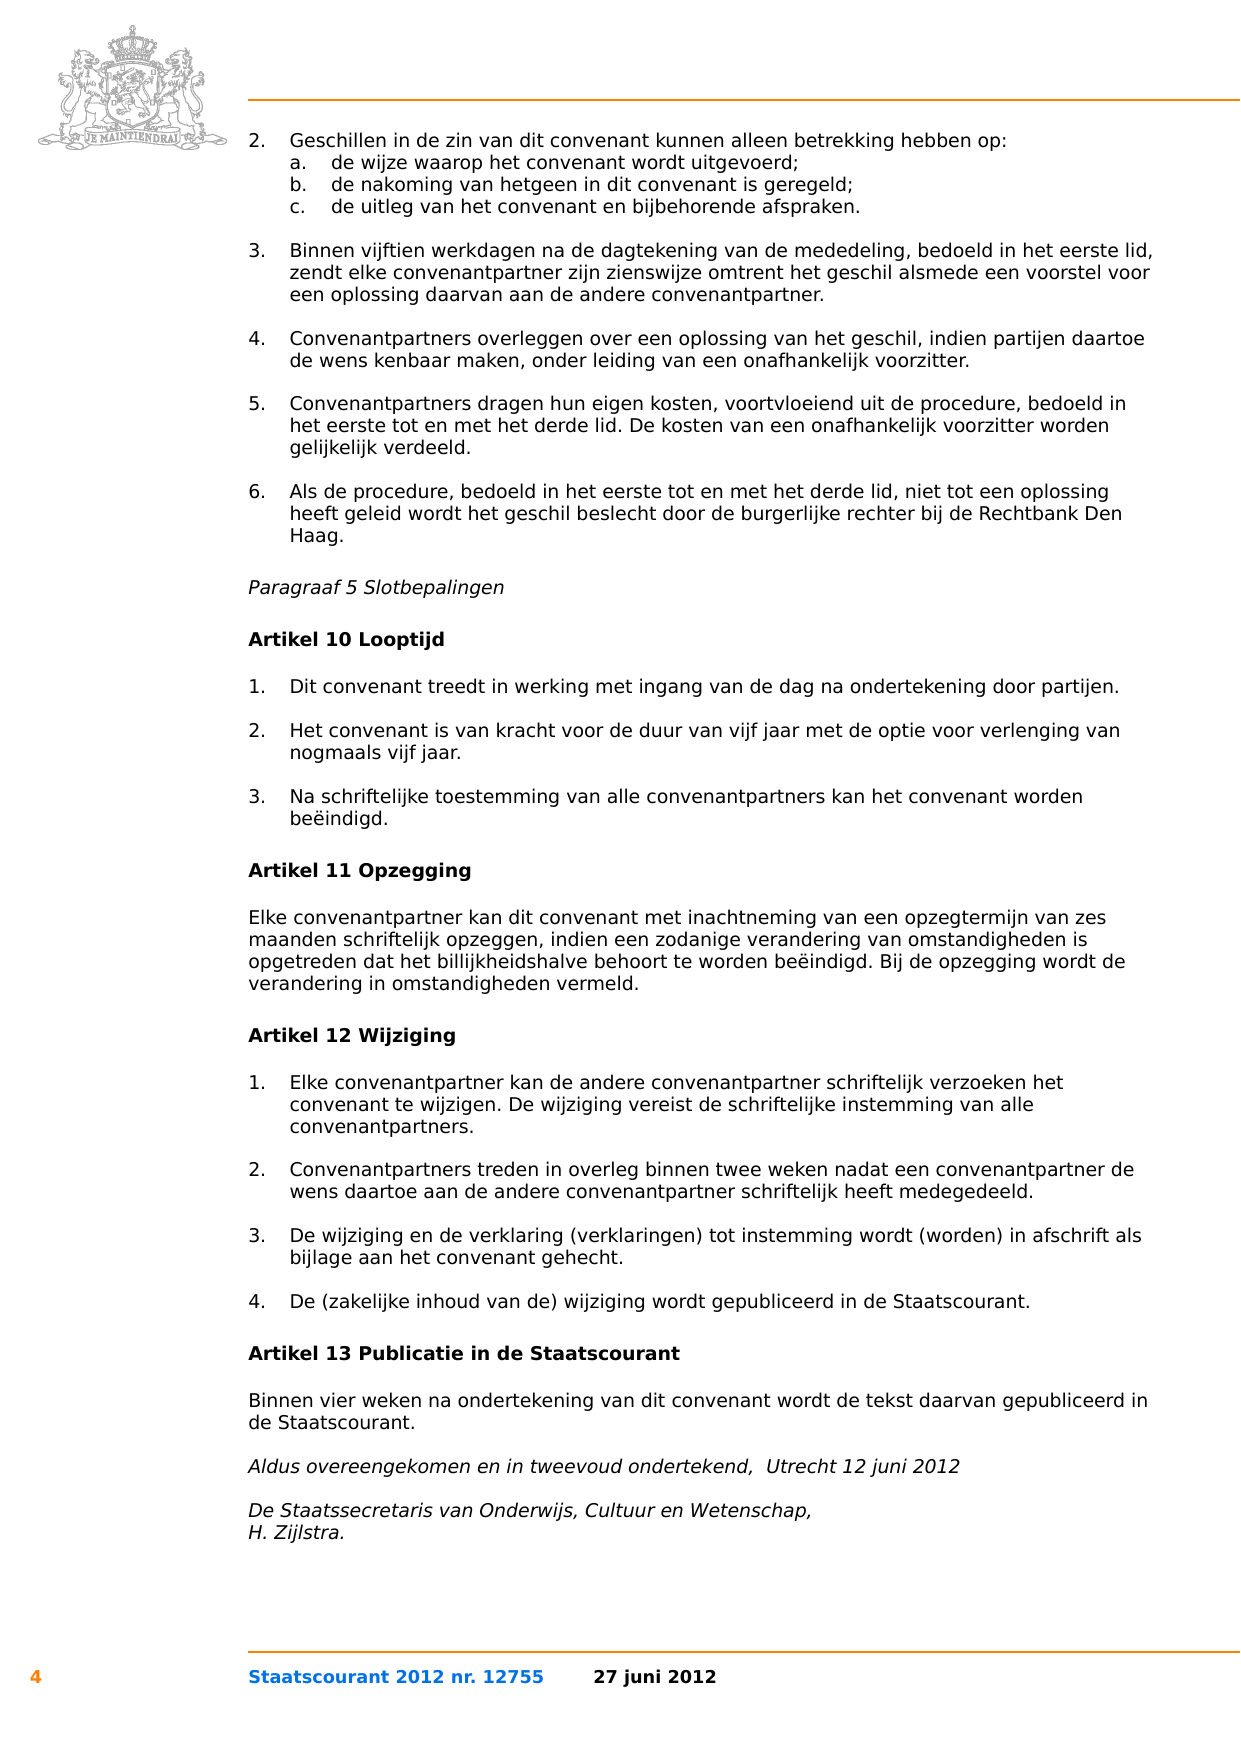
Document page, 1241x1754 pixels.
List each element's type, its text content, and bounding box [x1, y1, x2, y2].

text c. de uitleg van het convenant en bijbehorende afspraken. [289, 196, 1163, 218]
text Elke convenantpartner kan dit convenant met inachtneming van een opzegtermijn van zes maanden schriftelijk opzeggen, indien een zodanige verandering van omstandigheden is opgetreden dat het billijkheidshalve behoort te worden beëindigd. Bij de opzegging wordt de verandering in omstandigheden vermeld. [248, 907, 1163, 994]
text a. de wijze waarop het convenant wordt uitgevoerd; [289, 152, 1163, 174]
text b. de nakoming van hetgeen in dit convenant is geregeld; [289, 174, 1163, 196]
text Aldus overeengekomen en in tweevoud ondertekend, Utrecht 12 juni 2012 [248, 1456, 1163, 1478]
text 4. Convenantpartners overleggen over een oplossing van het geschil, indien partijen daartoe de wens kenbaar maken, onder leiding van een onafhankelijk voorzitter. [248, 327, 1163, 371]
text 2. Geschillen in de zin van dit convenant kunnen alleen betrekking hebben op: [248, 130, 1163, 152]
subtitle Artikel 13 Publicatie in de Staatscourant [248, 1343, 1163, 1365]
subtitle Artikel 12 Wijziging [248, 1024, 1163, 1047]
text 2. Het convenant is van kracht voor de duur van vijf jaar met de optie voor verlenging van nogmaals vijf jaar. [248, 720, 1163, 764]
text 3. Na schriftelijke toestemming van alle convenantpartners kan het convenant worden beëindigd. [248, 786, 1163, 830]
picture [38, 25, 227, 150]
subtitle Artikel 11 Opzegging [248, 860, 1163, 882]
text 5. Convenantpartners dragen hun eigen kosten, voortvloeiend uit de procedure, bedoeld in het eerste tot en met het derde lid. De kosten van een onafhankelijk voorzitter worden gelijkelijk verdeeld. [248, 393, 1163, 459]
text Binnen vier weken na ondertekening van dit convenant wordt de tekst daarvan gepubliceerd in de Staatscourant. [248, 1390, 1163, 1434]
text 4. De (zakelijke inhoud van de) wijziging wordt gepubliceerd in de Staatscourant. [248, 1291, 1163, 1313]
text 1. Dit convenant treedt in werking met ingang van de dag na ondertekening door partijen. [248, 676, 1163, 698]
text 1. Elke convenantpartner kan de andere convenantpartner schriftelijk verzoeken het convenant te wijzigen. De wijziging vereist de schriftelijke instemming van alle convenantpartners. [248, 1072, 1163, 1137]
subtitle Paragraaf 5 Slotbepalingen [248, 577, 1163, 599]
text 3. Binnen vijftien werkdagen na de dagtekening van de mededeling, bedoeld in het eerste lid, zendt elke convenantpartner zijn zienswijze omtrent het geschil alsmede een voorstel voor een oplossing daarvan aan de andere convenantpartner. [248, 240, 1163, 306]
text 3. De wijziging en de verklaring (verklaringen) tot instemming wordt (worden) in afschrift als bijlage aan het convenant gehecht. [248, 1225, 1163, 1269]
text De Staatssecretaris van Onderwijs, Cultuur en Wetenschap, H. Zijlstra. [248, 1500, 1163, 1544]
subtitle Artikel 10 Looptijd [248, 629, 1163, 651]
text 2. Convenantpartners treden in overleg binnen twee weken nadat een convenantpartner de wens daartoe aan de andere convenantpartner schriftelijk heeft medegedeeld. [248, 1159, 1163, 1203]
text 6. Als de procedure, bedoeld in het eerste tot en met het derde lid, niet tot een oplossing heeft geleid wordt het geschil beslecht door de burgerlijke rechter bij de Rechtbank Den Haag. [248, 481, 1163, 547]
